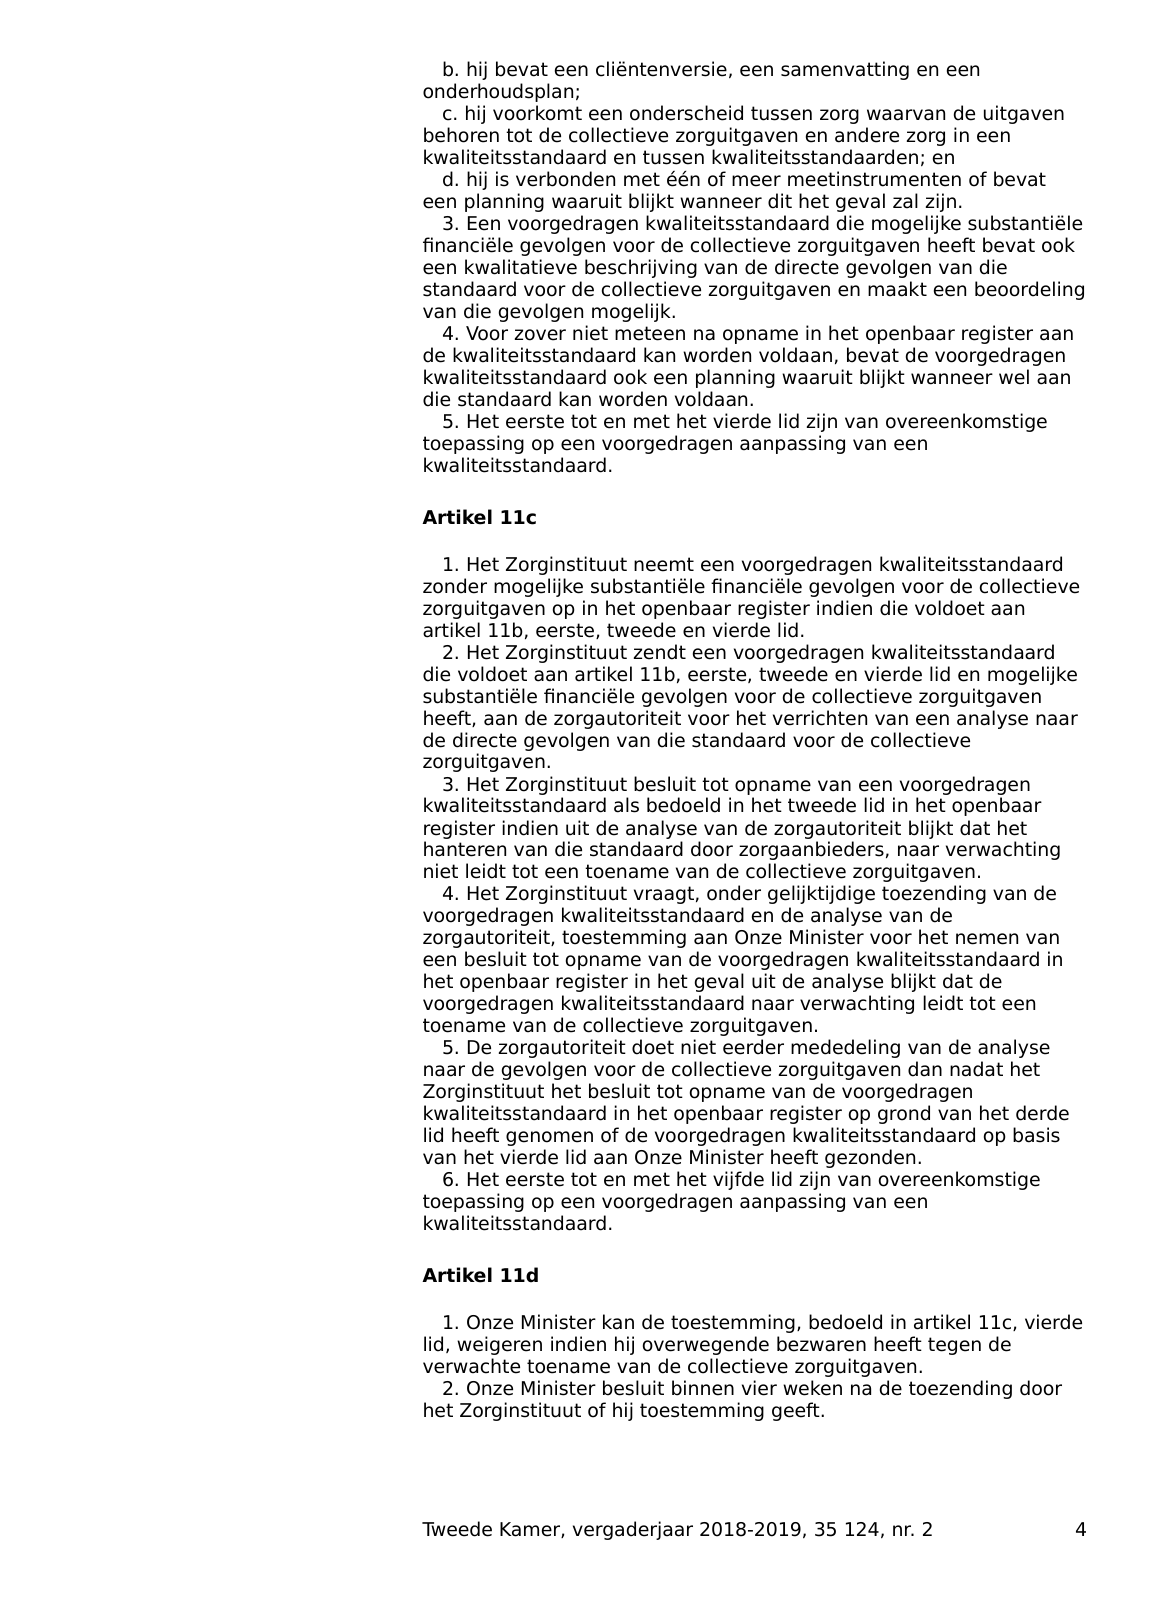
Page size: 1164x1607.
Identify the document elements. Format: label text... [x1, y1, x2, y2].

text 3. Een voorgedragen kwaliteitsstandaard die mogelijke substantiële financiële gevolgen voor de collectieve zorguitgaven heeft bevat ook een kwalitatieve beschrijving van de directe gevolgen van die standaard voor de collectieve zorguitgaven en maakt een beoordeling van die gevolgen mogelijk. [422, 213, 1087, 323]
subtitle Artikel 11c [422, 507, 1087, 529]
text b. hij bevat een cliëntenversie, een samenvatting en een onderhoudsplan; [422, 59, 1087, 103]
text 6. Het eerste tot en met het vijfde lid zijn van overeenkomstige toepassing op een voorgedragen aanpassing van een kwaliteitsstandaard. [422, 1169, 1087, 1235]
text 3. Het Zorginstituut besluit tot opname van een voorgedragen kwaliteitsstandaard als bedoeld in het tweede lid in het openbaar register indien uit de analyse van de zorgautoriteit blijkt dat het hanteren van die standaard door zorgaanbieders, naar verwachting niet leidt tot een toename van de collectieve zorguitgaven. [422, 773, 1087, 883]
text 2. Het Zorginstituut zendt een voorgedragen kwaliteitsstandaard die voldoet aan artikel 11b, eerste, tweede en vierde lid en mogelijke substantiële financiële gevolgen voor de collectieve zorguitgaven heeft, aan de zorgautoriteit voor het verrichten van een analyse naar de directe gevolgen van die standaard voor de collectieve zorguitgaven. [422, 642, 1087, 773]
text 5. Het eerste tot en met het vierde lid zijn van overeenkomstige toepassing op een voorgedragen aanpassing van een kwaliteitsstandaard. [422, 411, 1087, 477]
text 2. Onze Minister besluit binnen vier weken na de toezending door het Zorginstituut of hij toestemming geeft. [422, 1378, 1087, 1422]
text 4. Het Zorginstituut vraagt, onder gelijktijdige toezending van de voorgedragen kwaliteitsstandaard en de analyse van de zorgautoriteit, toestemming aan Onze Minister voor het nemen van een besluit tot opname van de voorgedragen kwaliteitsstandaard in het openbaar register in het geval uit de analyse blijkt dat de voorgedragen kwaliteitsstandaard naar verwachting leidt tot een toename van de collectieve zorguitgaven. [422, 883, 1087, 1037]
text 4. Voor zover niet meteen na opname in het openbaar register aan de kwaliteitsstandaard kan worden voldaan, bevat de voorgedragen kwaliteitsstandaard ook een planning waaruit blijkt wanneer wel aan die standaard kan worden voldaan. [422, 323, 1087, 411]
text d. hij is verbonden met één of meer meetinstrumenten of bevat een planning waaruit blijkt wanneer dit het geval zal zijn. [422, 169, 1087, 213]
text 5. De zorgautoriteit doet niet eerder mededeling van de analyse naar de gevolgen voor de collectieve zorguitgaven dan nadat het Zorginstituut het besluit tot opname van de voorgedragen kwaliteitsstandaard in het openbaar register op grond van het derde lid heeft genomen of de voorgedragen kwaliteitsstandaard op basis van het vierde lid aan Onze Minister heeft gezonden. [422, 1037, 1087, 1169]
subtitle Artikel 11d [422, 1265, 1087, 1287]
text 1. Onze Minister kan de toestemming, bedoeld in artikel 11c, vierde lid, weigeren indien hij overwegende bezwaren heeft tegen de verwachte toename van de collectieve zorguitgaven. [422, 1312, 1087, 1378]
text c. hij voorkomt een onderscheid tussen zorg waarvan de uitgaven behoren tot de collectieve zorguitgaven en andere zorg in een kwaliteitsstandaard en tussen kwaliteitsstandaarden; en [422, 103, 1087, 169]
text 1. Het Zorginstituut neemt een voorgedragen kwaliteitsstandaard zonder mogelijke substantiële financiële gevolgen voor de collectieve zorguitgaven op in het openbaar register indien die voldoet aan artikel 11b, eerste, tweede en vierde lid. [422, 554, 1087, 642]
